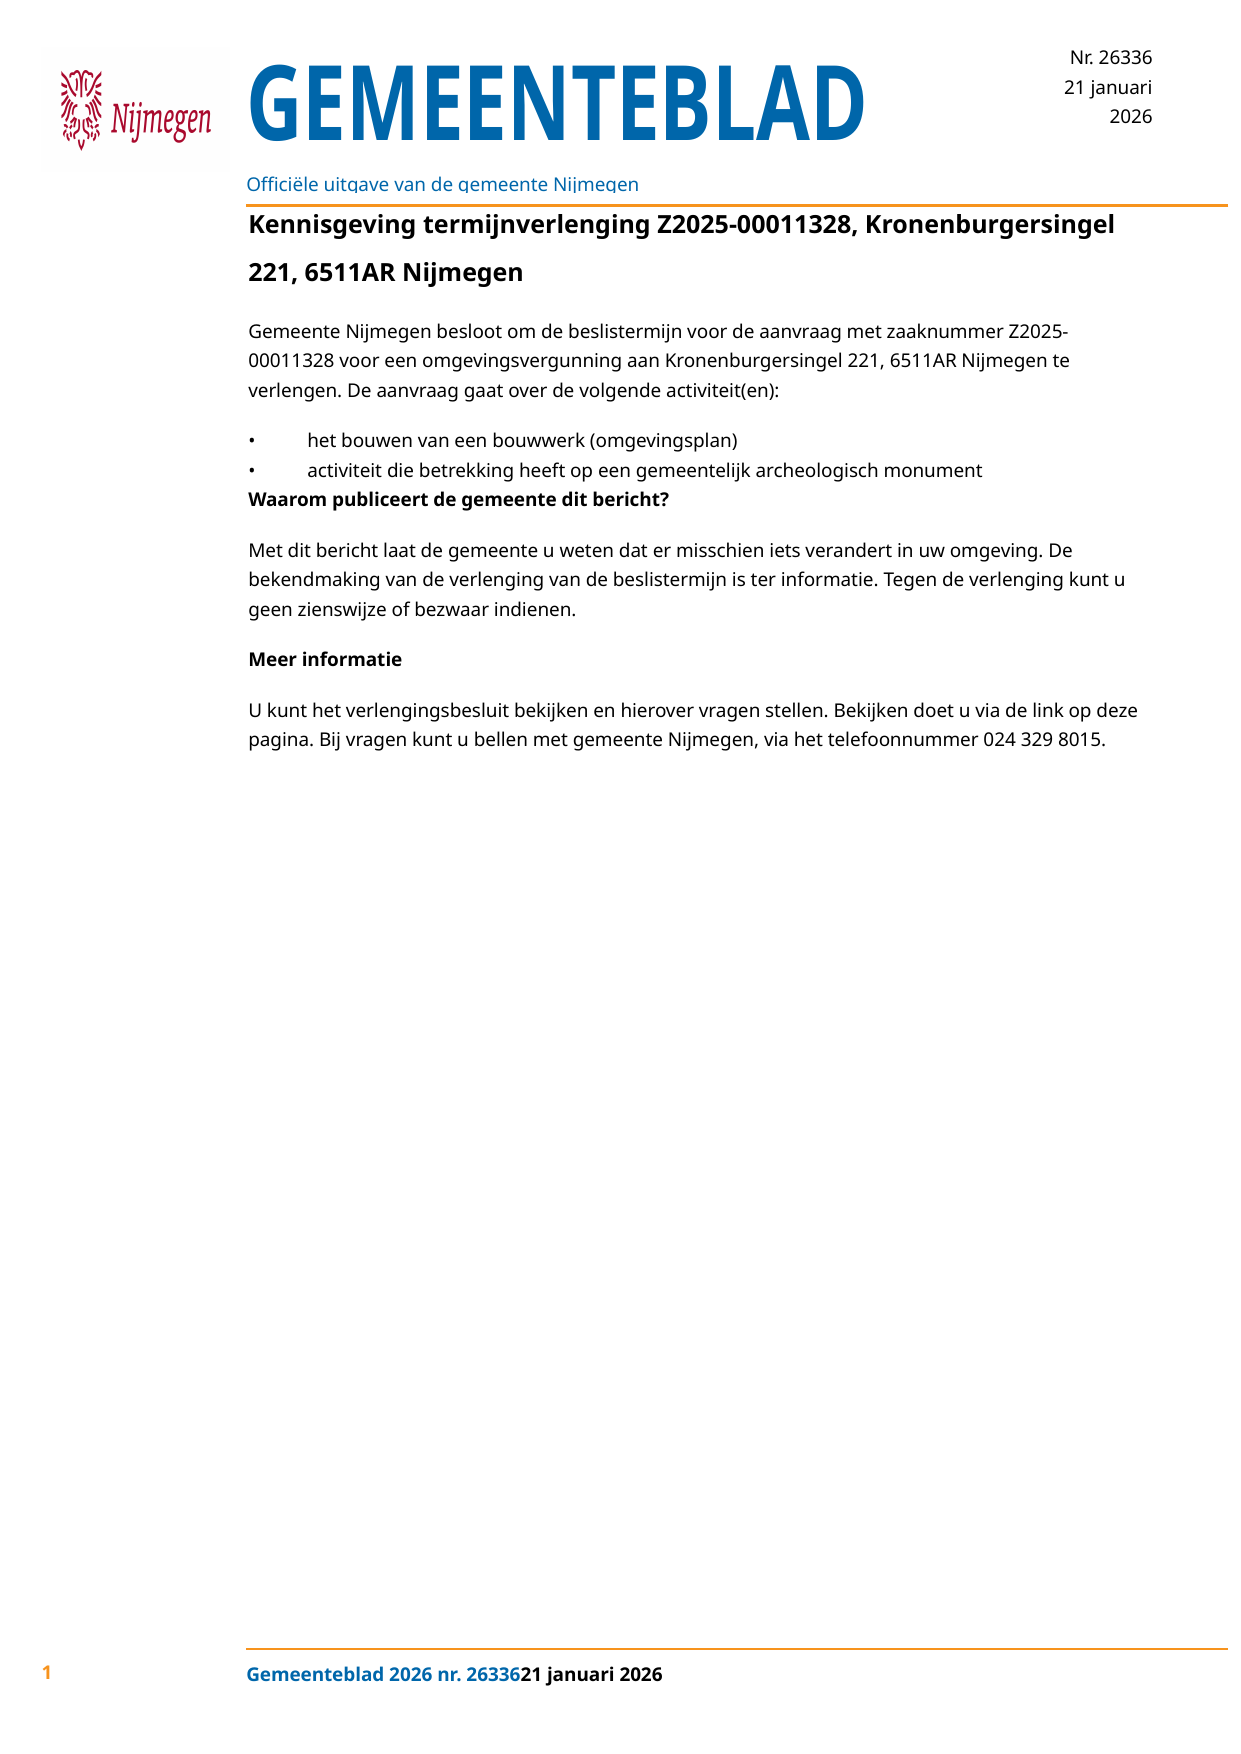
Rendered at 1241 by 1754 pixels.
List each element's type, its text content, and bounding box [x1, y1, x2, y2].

text Kennisgeving termijnverlenging Z2025-00011328, Kronenburgersingel 221, 6511AR Nijmegen [248, 207, 1152, 288]
text Waarom publiceert de gemeente dit bericht? [248, 487, 1152, 512]
list activiteit die betrekking heeft op een gemeentelijk archeologisch monument [248, 457, 1152, 483]
text U kunt het verlengingsbesluit bekijken en hierover vragen stellen. Bekijken doet u via de link op deze pagina. Bij vragen kunt u bellen met gemeente Nijmegen, via het telefoonnummer 024 329 8015. [248, 697, 1152, 752]
list het bouwen van een bouwwerk (omgevingsplan) [248, 427, 1152, 453]
picture [41, 47, 231, 172]
text Met dit bericht laat de gemeente u weten dat er misschien iets verandert in uw omgeving. De bekendmaking van de verlenging van de beslistermijn is ter informatie. Tegen de verlenging kunt u geen zienswijze of bezwaar indienen. [248, 537, 1152, 622]
text Meer informatie [248, 647, 1152, 672]
text Gemeente Nijmegen besloot om de beslistermijn voor de aanvraag met zaaknummer Z2025-00011328 voor een omgevingsvergunning aan Kronenburgersingel 221, 6511AR Nijmegen te verlengen. De aanvraag gaat over de volgende activiteit(en): [248, 318, 1152, 403]
